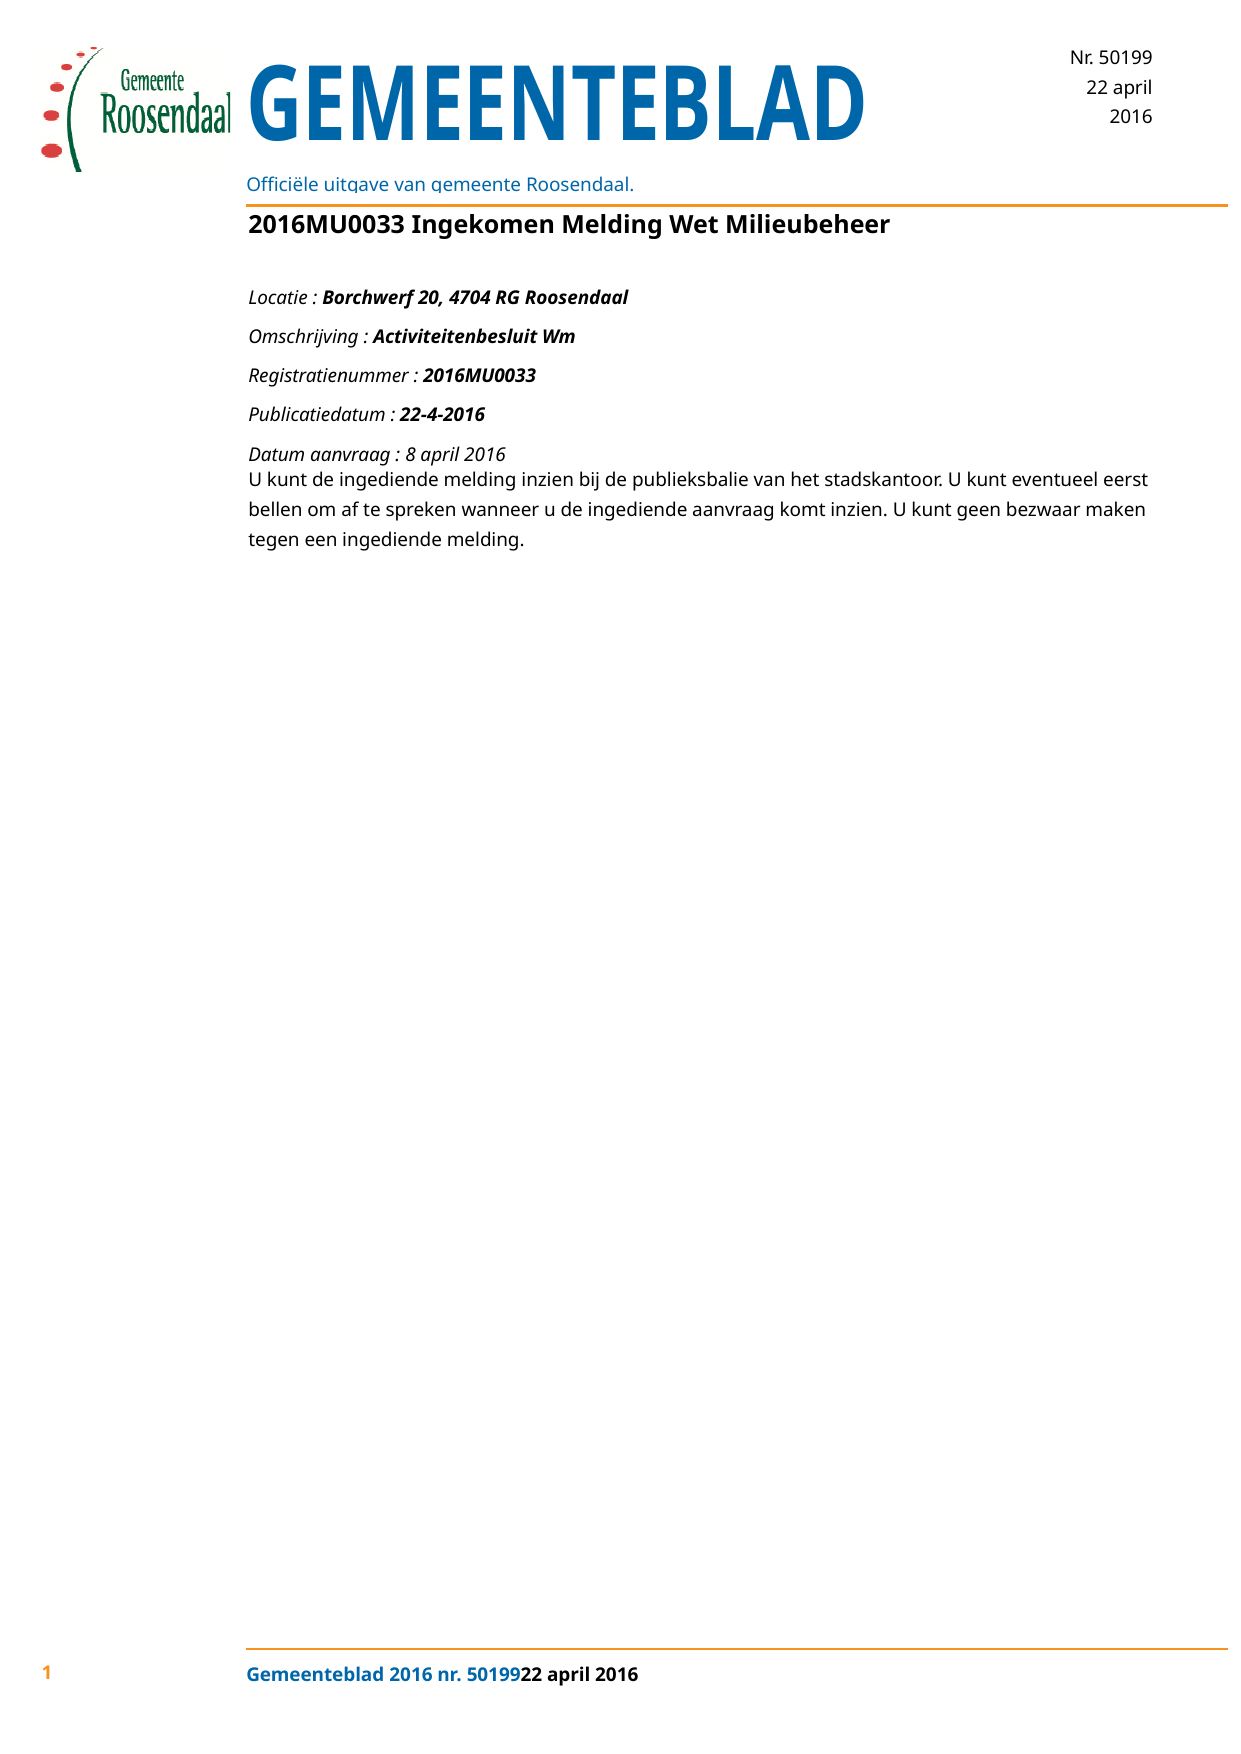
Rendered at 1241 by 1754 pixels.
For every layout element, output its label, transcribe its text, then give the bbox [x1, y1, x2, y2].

text Datum aanvraag : 8 april 2016 [248, 441, 1152, 467]
text Locatie : Borchwerf 20, 4704 RG Roosendaal [248, 284, 1152, 309]
text Registratienummer : 2016MU0033 [248, 362, 1152, 388]
text U kunt de ingediende melding inzien bij de publieksbalie van het stadskantoor. U kunt eventueel eerst bellen om af te spreken wanneer u de ingediende aanvraag komt inzien. U kunt geen bezwaar maken tegen een ingediende melding. [248, 467, 1152, 552]
text Publicatiedatum : 22-4-2016 [248, 402, 1152, 427]
picture [41, 47, 231, 172]
text 2016MU0033 Ingekomen Melding Wet Milieubeheer [248, 207, 1152, 241]
text Omschrijving : Activiteitenbesluit Wm [248, 323, 1152, 349]
